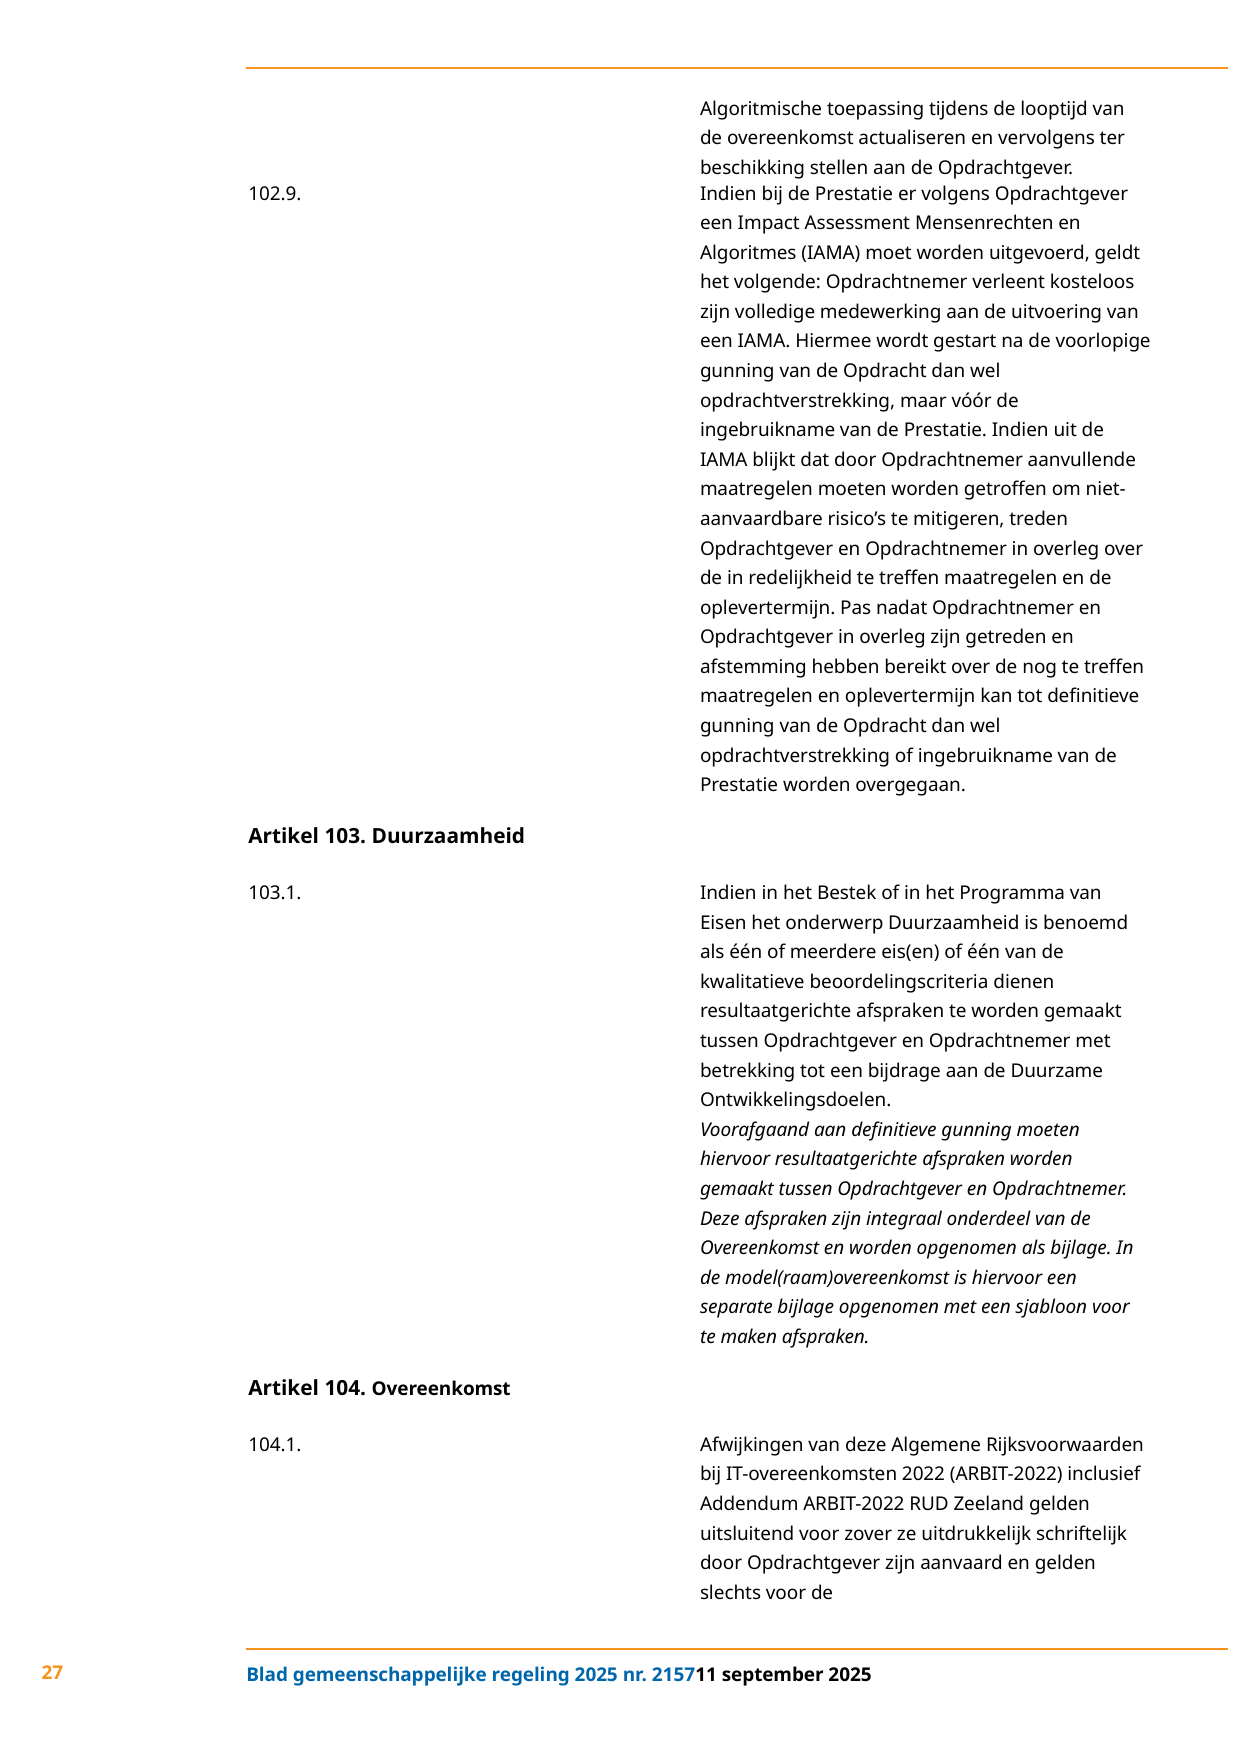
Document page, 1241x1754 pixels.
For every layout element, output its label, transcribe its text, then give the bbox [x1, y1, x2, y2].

table_cell [248, 95, 700, 180]
text Artikel 103. Duurzaamheid [248, 821, 1152, 849]
table_cell Algoritmische toepassing tijdens de looptijd van de overeenkomst actualiseren en vervolgens ter beschikking stellen aan de Opdrachtgever. [700, 95, 1152, 180]
table_header Afwijkingen van deze Algemene Rijksvoorwaarden bij IT-overeenkomsten 2022 (ARBIT-2022) inclusief Addendum ARBIT-2022 RUD Zeeland gelden uitsluitend voor zover ze uitdrukkelijk schriftelijk door Opdrachtgever zijn aanvaard en gelden slechts voor de [700, 1431, 1152, 1604]
table_cell Indien bij de Prestatie er volgens Opdrachtgever een Impact Assessment Mensenrechten en Algoritmes (IAMA) moet worden uitgevoerd, geldt het volgende: Opdrachtnemer verleent kosteloos zijn volledige medewerking aan de uitvoering van een IAMA. Hiermee wordt gestart na de voorlopige gunning van de Opdracht dan wel opdrachtverstrekking, maar vóór de ingebruikname van de Prestatie. Indien uit de IAMA blijkt dat door Opdrachtnemer aanvullende maatregelen moeten worden getroffen om niet-aanvaardbare risico’s te mitigeren, treden Opdrachtgever en Opdrachtnemer in overleg over de in redelijkheid te treffen maatregelen en de oplevertermijn. Pas nadat Opdrachtnemer en Opdrachtgever in overleg zijn getreden en afstemming hebben bereikt over de nog te treffen maatregelen en oplevertermijn kan tot definitieve gunning van de Opdracht dan wel opdrachtverstrekking of ingebruikname van de Prestatie worden overgegaan. [700, 180, 1152, 797]
table_header 104.1. [248, 1431, 700, 1604]
table_header Indien in het Bestek of in het Programma van Eisen het onderwerp Duurzaamheid is benoemd als één of meerdere eis(en) of één van de kwalitatieve beoordelingscriteria dienen resultaatgerichte afspraken te worden gemaakt tussen Opdrachtgever en Opdrachtnemer met betrekking tot een bijdrage aan de Duurzame Ontwikkelingsdoelen. Voorafgaand aan definitieve gunning moeten hiervoor resultaatgerichte afspraken worden gemaakt tussen Opdrachtgever en Opdrachtnemer. Deze afspraken zijn integraal onderdeel van de Overeenkomst en worden opgenomen als bijlage. In de model(raam)overeenkomst is hiervoor een separate bijlage opgenomen met een sjabloon voor te maken afspraken. [700, 879, 1152, 1349]
picture [41, 47, 231, 172]
table_cell 102.9. [248, 180, 700, 797]
table_header 103.1. [248, 879, 700, 1349]
text Artikel 104. Overeenkomst [248, 1373, 1152, 1401]
